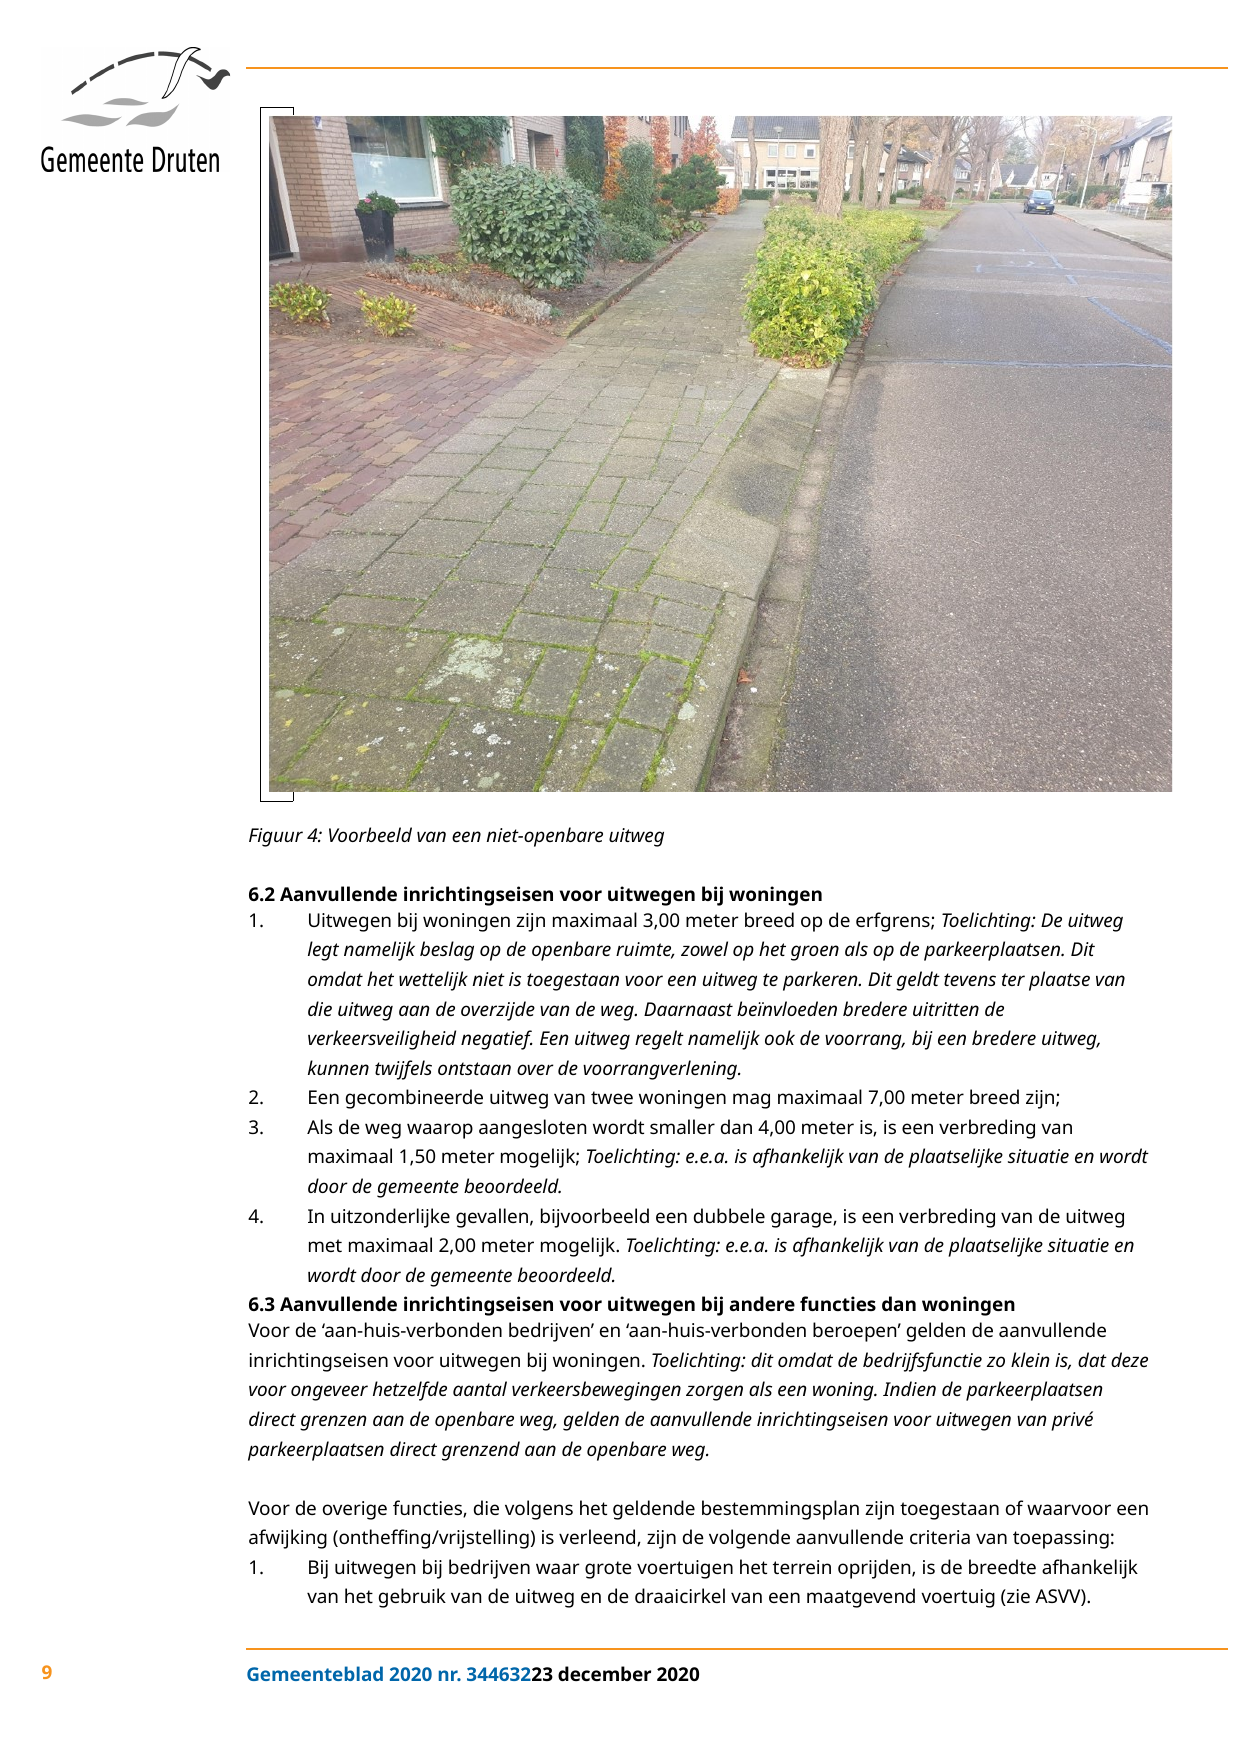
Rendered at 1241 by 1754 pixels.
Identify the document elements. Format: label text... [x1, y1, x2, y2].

picture [41, 47, 231, 172]
list Als de weg waarop aangesloten wordt smaller dan 4,00 meter is, is een verbreding van maximaal 1,50 meter mogelijk; Toelichting: e.e.a. is afhankelijk van de plaatselijke situatie en wordt door de gemeente beoordeeld. [248, 1114, 1152, 1199]
picture [268, 115, 1173, 792]
list Bij uitwegen bij bedrijven waar grote voertuigen het terrein oprijden, is de breedte afhankelijk van het gebruik van de uitweg en de draaicirkel van een maatgevend voertuig (zie ASVV). [248, 1554, 1152, 1609]
text Voor de overige functies, die volgens het geldende bestemmingsplan zijn toegestaan of waarvoor een afwijking (ontheffing/vrijstelling) is verleend, zijn de volgende aanvullende criteria van toepassing: [248, 1495, 1152, 1550]
list Uitwegen bij woningen zijn maximaal 3,00 meter breed op de erfgrens; Toelichting: De uitweg legt namelijk beslag op de openbare ruimte, zowel op het groen als op de parkeerplaatsen. Dit omdat het wettelijk niet is toegestaan voor een uitweg te parkeren. Dit geldt tevens ter plaatse van die uitweg aan de overzijde van de weg. Daarnaast beïnvloeden bredere uitritten de verkeersveiligheid negatief. Een uitweg regelt namelijk ook de voorrang, bij een bredere uitweg, kunnen twijfels ontstaan over de voorrangverlening. [248, 907, 1152, 1081]
list Een gecombineerde uitweg van twee woningen mag maximaal 7,00 meter breed zijn; [248, 1084, 1152, 1110]
text 6.3 Aanvullende inrichtingseisen voor uitwegen bij andere functies dan woningen [248, 1292, 1152, 1317]
text 6.2 Aanvullende inrichtingseisen voor uitwegen bij woningen [248, 881, 1152, 907]
text Figuur 4: Voorbeeld van een niet-openbare uitweg [248, 822, 1152, 848]
text Voor de ‘aan-huis-verbonden bedrijven’ en ‘aan-huis-verbonden beroepen’ gelden de aanvullende inrichtingseisen voor uitwegen bij woningen. Toelichting: dit omdat de bedrijfsfunctie zo klein is, dat deze voor ongeveer hetzelfde aantal verkeersbewegingen zorgen als een woning. Indien de parkeerplaatsen direct grenzen aan de openbare weg, gelden de aanvullende inrichtingseisen voor uitwegen van privé parkeerplaatsen direct grenzend aan de openbare weg. [248, 1317, 1152, 1461]
list In uitzonderlijke gevallen, bijvoorbeeld een dubbele garage, is een verbreding van de uitweg met maximaal 2,00 meter mogelijk. Toelichting: e.e.a. is afhankelijk van de plaatselijke situatie en wordt door de gemeente beoordeeld. [248, 1203, 1152, 1288]
